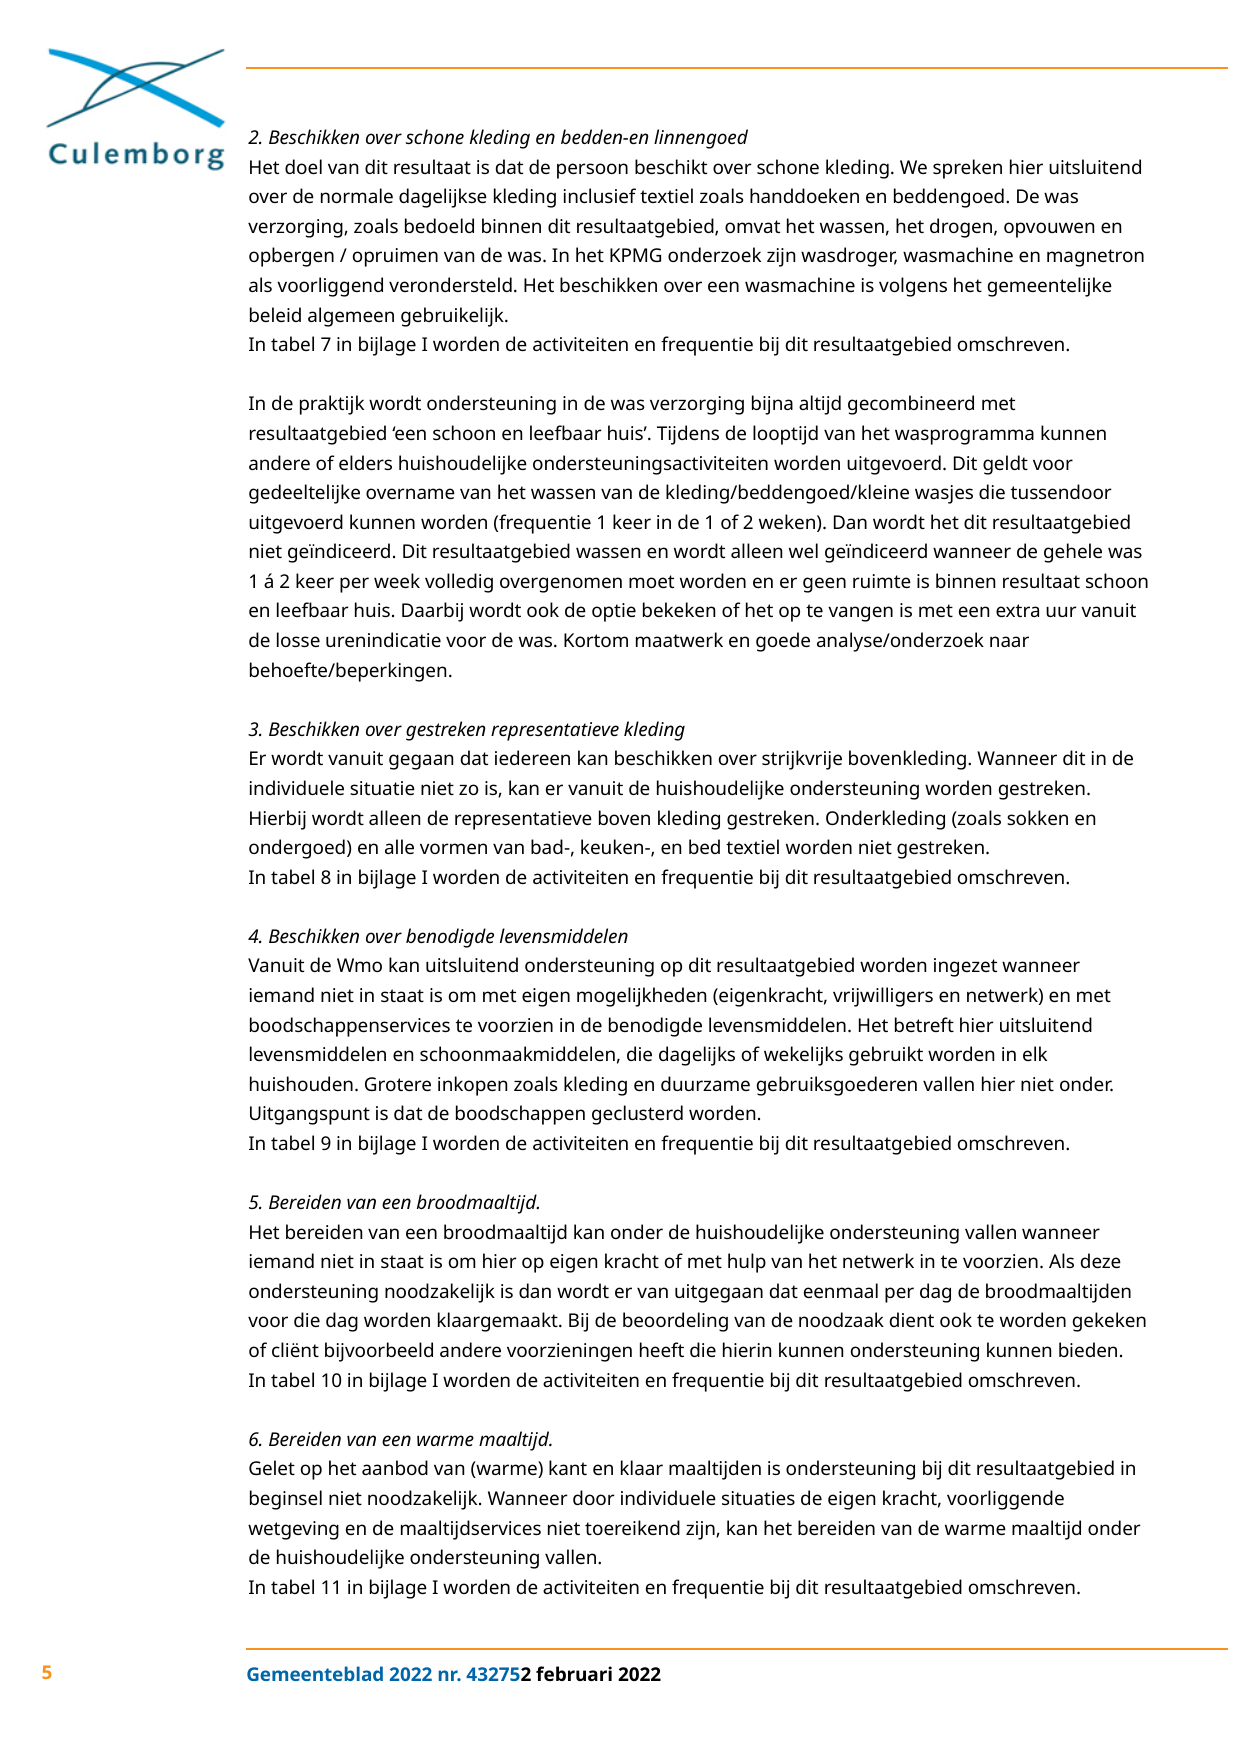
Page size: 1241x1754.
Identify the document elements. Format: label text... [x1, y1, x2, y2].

text 4. Beschikken over benodigde levensmiddelen [248, 923, 1152, 949]
text 5. Bereiden van een broodmaaltijd. [248, 1189, 1152, 1215]
text In tabel 10 in bijlage I worden de activiteiten en frequentie bij dit resultaatgebied omschreven. [248, 1367, 1152, 1393]
text In tabel 11 in bijlage I worden de activiteiten en frequentie bij dit resultaatgebied omschreven. [248, 1574, 1152, 1600]
text In tabel 9 in bijlage I worden de activiteiten en frequentie bij dit resultaatgebied omschreven. [248, 1130, 1152, 1156]
picture [41, 47, 231, 172]
text Gelet op het aanbod van (warme) kant en klaar maaltijden is ondersteuning bij dit resultaatgebied in beginsel niet noodzakelijk. Wanneer door individuele situaties de eigen kracht, voorliggende wetgeving en de maaltijdservices niet toereikend zijn, kan het bereiden van de warme maaltijd onder de huishoudelijke ondersteuning vallen. [248, 1456, 1152, 1570]
text 3. Beschikken over gestreken representatieve kleding [248, 716, 1152, 742]
text 6. Bereiden van een warme maaltijd. [248, 1426, 1152, 1452]
text Vanuit de Wmo kan uitsluitend ondersteuning op dit resultaatgebied worden ingezet wanneer iemand niet in staat is om met eigen mogelijkheden (eigenkracht, vrijwilligers en netwerk) en met boodschappenservices te voorzien in de benodigde levensmiddelen. Het betreft hier uitsluitend levensmiddelen en schoonmaakmiddelen, die dagelijks of wekelijks gebruikt worden in elk huishouden. Grotere inkopen zoals kleding en duurzame gebruiksgoederen vallen hier niet onder. Uitgangspunt is dat de boodschappen geclusterd worden. [248, 953, 1152, 1126]
text In tabel 7 in bijlage I worden de activiteiten en frequentie bij dit resultaatgebied omschreven. [248, 331, 1152, 357]
text In tabel 8 in bijlage I worden de activiteiten en frequentie bij dit resultaatgebied omschreven. [248, 864, 1152, 890]
text Het doel van dit resultaat is dat de persoon beschikt over schone kleding. We spreken hier uitsluitend over de normale dagelijkse kleding inclusief textiel zoals handdoeken en beddengoed. De was verzorging, zoals bedoeld binnen dit resultaatgebied, omvat het wassen, het drogen, opvouwen en opbergen / opruimen van de was. In het KPMG onderzoek zijn wasdroger, wasmachine en magnetron als voorliggend verondersteld. Het beschikken over een wasmachine is volgens het gemeentelijke beleid algemeen gebruikelijk. [248, 154, 1152, 328]
text Er wordt vanuit gegaan dat iedereen kan beschikken over strijkvrije bovenkleding. Wanneer dit in de individuele situatie niet zo is, kan er vanuit de huishoudelijke ondersteuning worden gestreken. Hierbij wordt alleen de representatieve boven kleding gestreken. Onderkleding (zoals sokken en ondergoed) en alle vormen van bad-, keuken-, en bed textiel worden niet gestreken. [248, 746, 1152, 860]
text Het bereiden van een broodmaaltijd kan onder de huishoudelijke ondersteuning vallen wanneer iemand niet in staat is om hier op eigen kracht of met hulp van het netwerk in te voorzien. Als deze ondersteuning noodzakelijk is dan wordt er van uitgegaan dat eenmaal per dag de broodmaaltijden voor die dag worden klaargemaakt. Bij de beoordeling van de noodzaak dient ook te worden gekeken of cliënt bijvoorbeeld andere voorzieningen heeft die hierin kunnen ondersteuning kunnen bieden. [248, 1219, 1152, 1363]
text In de praktijk wordt ondersteuning in de was verzorging bijna altijd gecombineerd met resultaatgebied ‘een schoon en leefbaar huis’. Tijdens de looptijd van het wasprogramma kunnen andere of elders huishoudelijke ondersteuningsactiviteiten worden uitgevoerd. Dit geldt voor gedeeltelijke overname van het wassen van de kleding/beddengoed/kleine wasjes die tussendoor uitgevoerd kunnen worden (frequentie 1 keer in de 1 of 2 weken). Dan wordt het dit resultaatgebied niet geïndiceerd. Dit resultaatgebied wassen en wordt alleen wel geïndiceerd wanneer de gehele was 1 á 2 keer per week volledig overgenomen moet worden en er geen ruimte is binnen resultaat schoon en leefbaar huis. Daarbij wordt ook de optie bekeken of het op te vangen is met een extra uur vanuit de losse urenindicatie voor de was. Kortom maatwerk en goede analyse/onderzoek naar behoefte/beperkingen. [248, 391, 1152, 683]
text 2. Beschikken over schone kleding en bedden-en linnengoed [248, 124, 1152, 150]
